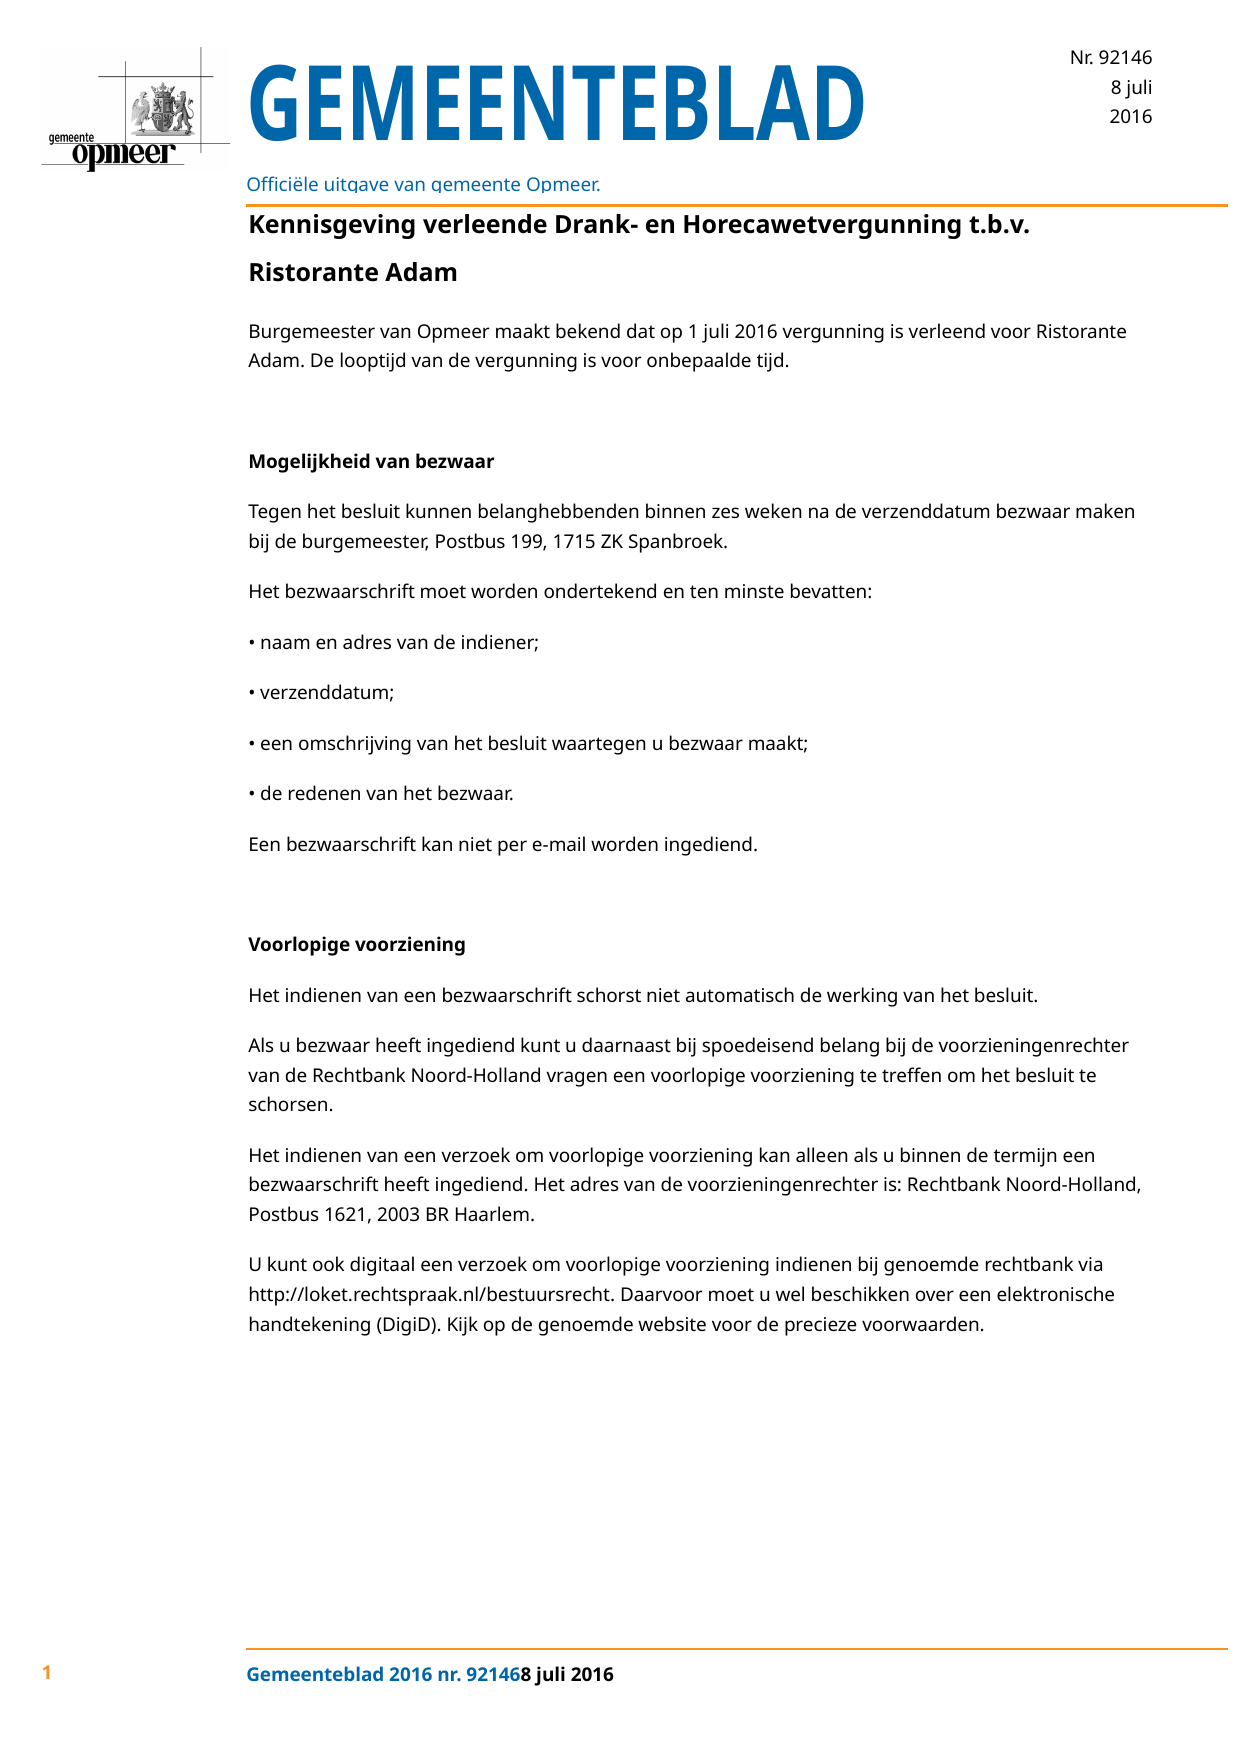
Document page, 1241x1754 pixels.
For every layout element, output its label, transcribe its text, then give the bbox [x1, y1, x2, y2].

text • een omschrijving van het besluit waartegen u bezwaar maakt; [248, 730, 1152, 756]
text • naam en adres van de indiener; [248, 629, 1152, 655]
text Tegen het besluit kunnen belanghebbenden binnen zes weken na de verzenddatum bezwaar maken bij de burgemeester, Postbus 199, 1715 ZK Spanbroek. [248, 499, 1152, 554]
picture [41, 47, 231, 172]
text • de redenen van het bezwaar. [248, 780, 1152, 806]
text Mogelijkheid van bezwaar [248, 448, 1152, 474]
text Het indienen van een verzoek om voorlopige voorziening kan alleen als u binnen de termijn een bezwaarschrift heeft ingediend. Het adres van de voorzieningenrechter is: Rechtbank Noord-Holland, Postbus 1621, 2003 BR Haarlem. [248, 1142, 1152, 1227]
text Het bezwaarschrift moet worden ondertekend en ten minste bevatten: [248, 579, 1152, 604]
text U kunt ook digitaal een verzoek om voorlopige voorziening indienen bij genoemde rechtbank via http://loket.rechtspraak.nl/bestuursrecht. Daarvoor moet u wel beschikken over een elektronische handtekening (DigiD). Kijk op de genoemde website voor de precieze voorwaarden. [248, 1252, 1152, 1337]
text • verzenddatum; [248, 679, 1152, 705]
text Als u bezwaar heeft ingediend kunt u daarnaast bij spoedeisend belang bij de voorzieningenrechter van de Rechtbank Noord-Holland vragen een voorlopige voorziening te treffen om het besluit te schorsen. [248, 1032, 1152, 1117]
text Een bezwaarschrift kan niet per e-mail worden ingediend. [248, 831, 1152, 857]
text Kennisgeving verleende Drank- en Horecawetvergunning t.b.v. Ristorante Adam [248, 207, 1152, 288]
text Het indienen van een bezwaarschrift schorst niet automatisch de werking van het besluit. [248, 982, 1152, 1008]
text Voorlopige voorziening [248, 932, 1152, 957]
text Burgemeester van Opmeer maakt bekend dat op 1 juli 2016 vergunning is verleend voor Ristorante Adam. De looptijd van de vergunning is voor onbepaalde tijd. [248, 318, 1152, 373]
